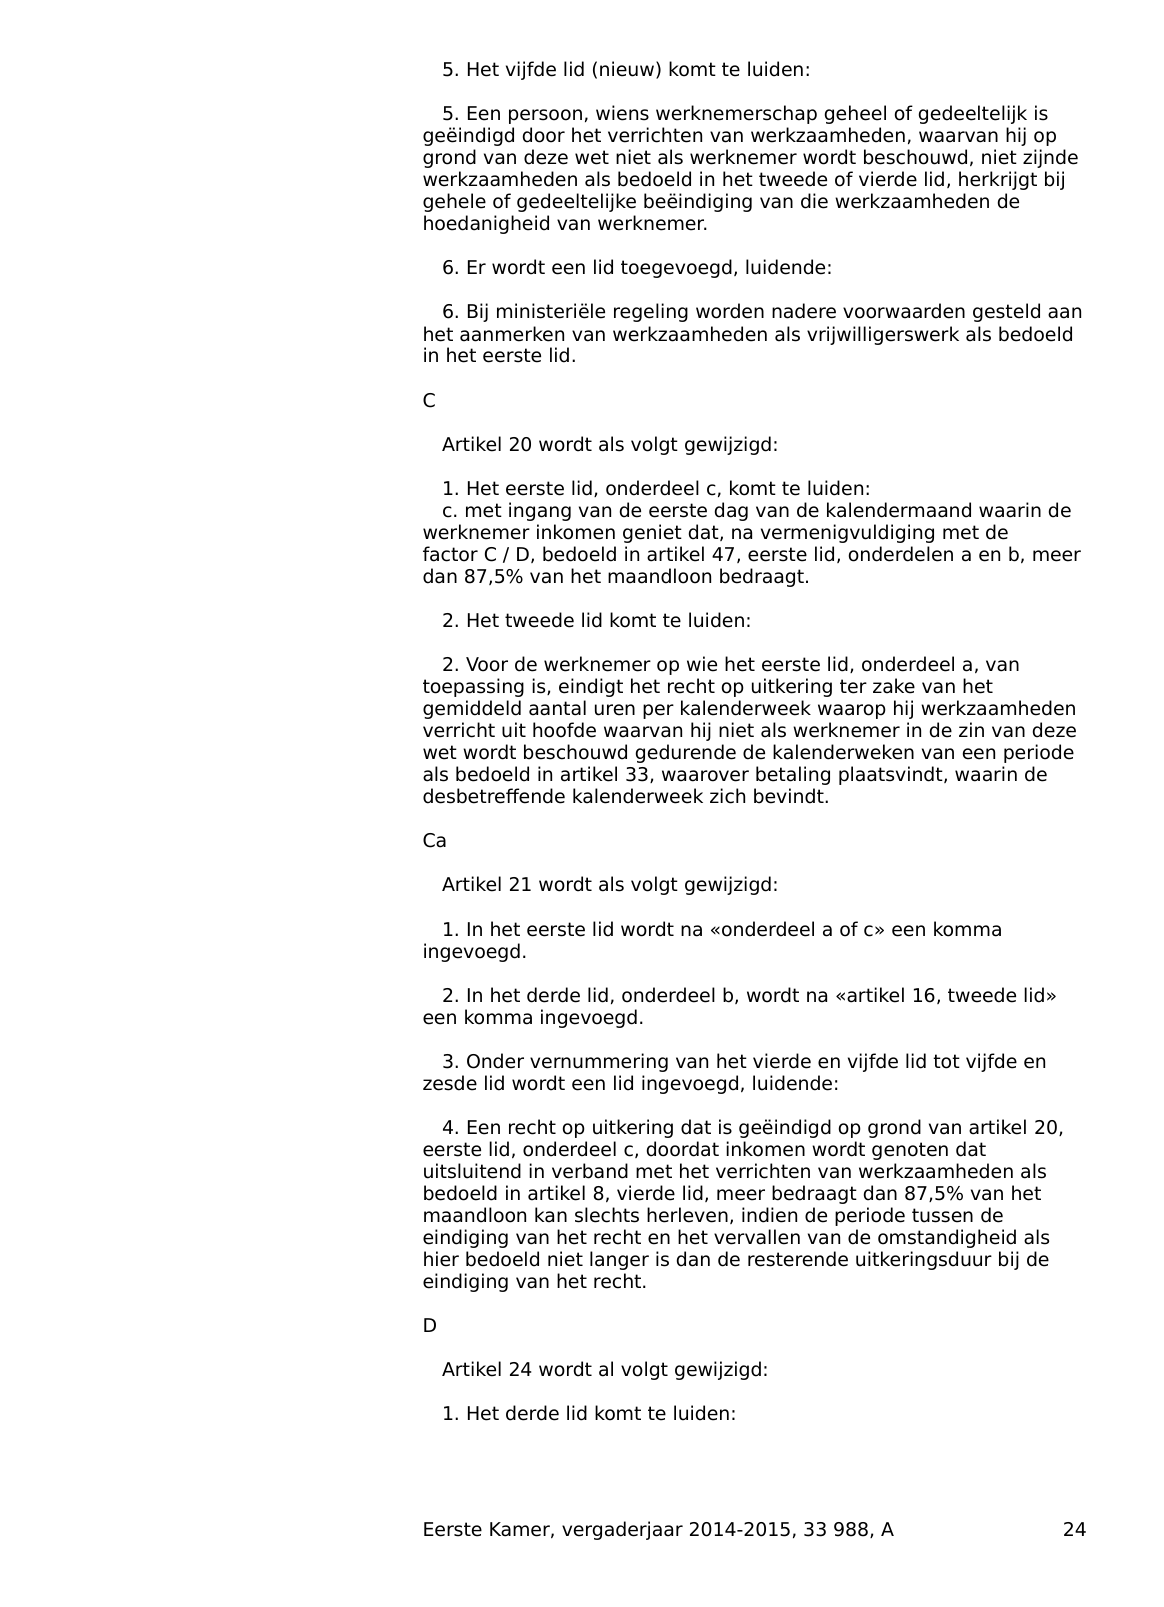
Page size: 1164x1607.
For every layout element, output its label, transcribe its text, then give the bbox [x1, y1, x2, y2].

text C [422, 389, 1087, 412]
text 6. Bij ministeriële regeling worden nadere voorwaarden gesteld aan het aanmerken van werkzaamheden als vrijwilligerswerk als bedoeld in het eerste lid. [422, 301, 1087, 367]
text 4. Een recht op uitkering dat is geëindigd op grond van artikel 20, eerste lid, onderdeel c, doordat inkomen wordt genoten dat uitsluitend in verband met het verrichten van werkzaamheden als bedoeld in artikel 8, vierde lid, meer bedraagt dan 87,5% van het maandloon kan slechts herleven, indien de periode tussen de eindiging van het recht en het vervallen van de omstandigheid als hier bedoeld niet langer is dan de resterende uitkeringsduur bij de eindiging van het recht. [422, 1117, 1087, 1293]
text 1. Het derde lid komt te luiden: [422, 1403, 1087, 1425]
text 5. Het vijfde lid (nieuw) komt te luiden: [422, 59, 1087, 81]
text Artikel 24 wordt al volgt gewijzigd: [422, 1359, 1087, 1381]
text 2. Voor de werknemer op wie het eerste lid, onderdeel a, van toepassing is, eindigt het recht op uitkering ter zake van het gemiddeld aantal uren per kalenderweek waarop hij werkzaamheden verricht uit hoofde waarvan hij niet als werknemer in de zin van deze wet wordt beschouwd gedurende de kalenderweken van een periode als bedoeld in artikel 33, waarover betaling plaatsvindt, waarin de desbetreffende kalenderweek zich bevindt. [422, 654, 1087, 808]
text 1. Het eerste lid, onderdeel c, komt te luiden: [422, 478, 1087, 500]
text 2. In het derde lid, onderdeel b, wordt na «artikel 16, tweede lid» een komma ingevoegd. [422, 985, 1087, 1029]
text 2. Het tweede lid komt te luiden: [422, 610, 1087, 632]
text Ca [422, 830, 1087, 852]
text Artikel 21 wordt als volgt gewijzigd: [422, 874, 1087, 896]
text Artikel 20 wordt als volgt gewijzigd: [422, 434, 1087, 456]
text c. met ingang van de eerste dag van de kalendermaand waarin de werknemer inkomen geniet dat, na vermenigvuldiging met de factor C / D, bedoeld in artikel 47, eerste lid, onderdelen a en b, meer dan 87,5% van het maandloon bedraagt. [422, 500, 1087, 588]
text D [422, 1315, 1087, 1337]
text 1. In het eerste lid wordt na «onderdeel a of c» een komma ingevoegd. [422, 918, 1087, 962]
text 3. Onder vernummering van het vierde en vijfde lid tot vijfde en zesde lid wordt een lid ingevoegd, luidende: [422, 1051, 1087, 1095]
text 6. Er wordt een lid toegevoegd, luidende: [422, 257, 1087, 279]
text 5. Een persoon, wiens werknemerschap geheel of gedeeltelijk is geëindigd door het verrichten van werkzaamheden, waarvan hij op grond van deze wet niet als werknemer wordt beschouwd, niet zijnde werkzaamheden als bedoeld in het tweede of vierde lid, herkrijgt bij gehele of gedeeltelijke beëindiging van die werkzaamheden de hoedanigheid van werknemer. [422, 103, 1087, 235]
